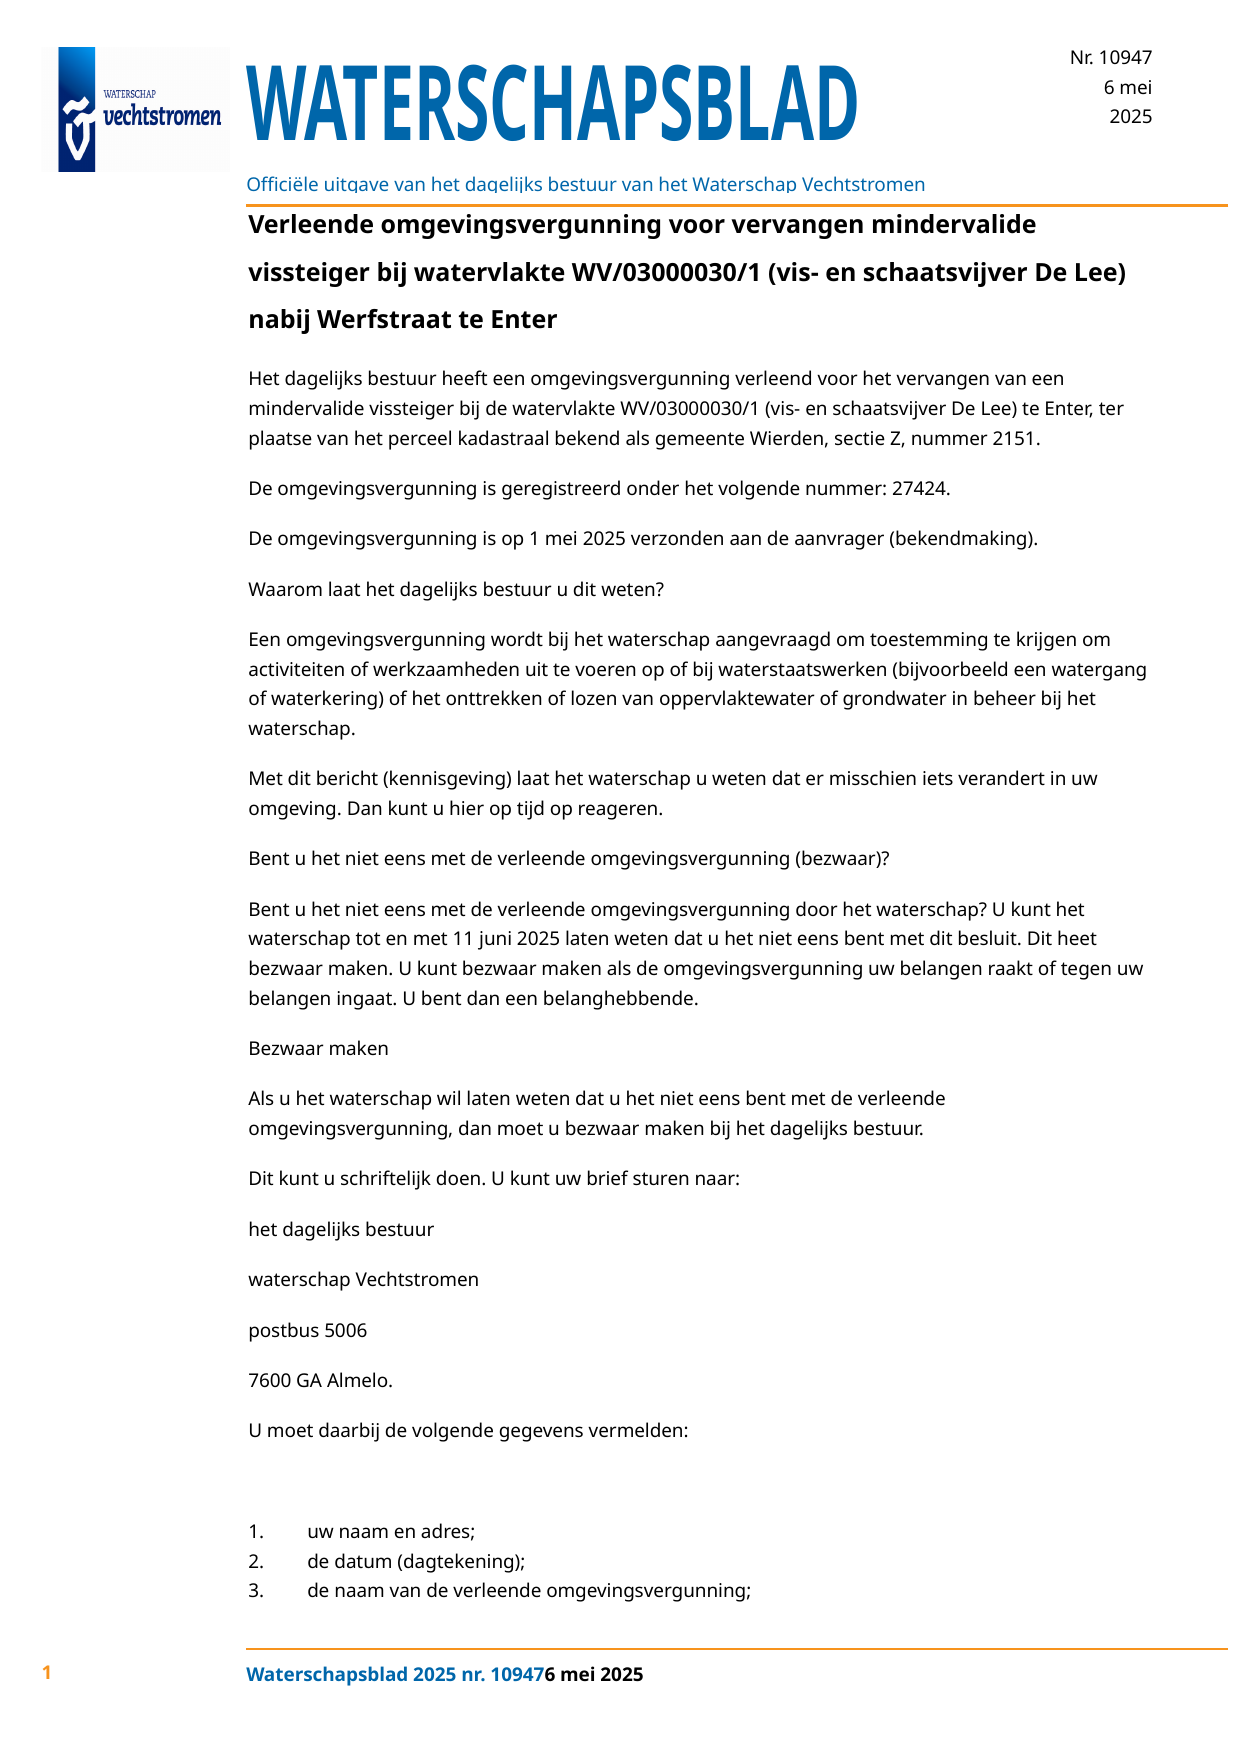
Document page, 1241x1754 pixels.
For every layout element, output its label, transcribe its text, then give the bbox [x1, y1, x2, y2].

text Verleende omgevingsvergunning voor vervangen mindervalide vissteiger bij watervlakte WV/03000030/1 (vis- en schaatsvijver De Lee) nabij Werfstraat te Enter [248, 207, 1152, 336]
text Bent u het niet eens met de verleende omgevingsvergunning door het waterschap? U kunt het waterschap tot en met 11 juni 2025 laten weten dat u het niet eens bent met dit besluit. Dit heet bezwaar maken. U kunt bezwaar maken als de omgevingsvergunning uw belangen raakt of tegen uw belangen ingaat. U bent dan een belanghebbende. [248, 896, 1152, 1010]
text Het dagelijks bestuur heeft een omgevingsvergunning verleend voor het vervangen van een mindervalide vissteiger bij de watervlakte WV/03000030/1 (vis- en schaatsvijver De Lee) te Enter, ter plaatse van het perceel kadastraal bekend als gemeente Wierden, sectie Z, nummer 2151. [248, 366, 1152, 450]
text De omgevingsvergunning is geregistreerd onder het volgende nummer: 27424. [248, 475, 1152, 501]
list de naam van de verleende omgevingsvergunning; [248, 1578, 1152, 1603]
text Waarom laat het dagelijks bestuur u dit weten? [248, 576, 1152, 602]
list de datum (dagtekening); [248, 1548, 1152, 1574]
text postbus 5006 [248, 1317, 1152, 1342]
text Bezwaar maken [248, 1035, 1152, 1061]
text Dit kunt u schriftelijk doen. U kunt uw brief sturen naar: [248, 1166, 1152, 1191]
list uw naam en adres; [248, 1518, 1152, 1544]
text U moet daarbij de volgende gegevens vermelden: [248, 1418, 1152, 1443]
text Met dit bericht (kennisgeving) laat het waterschap u weten dat er misschien iets verandert in uw omgeving. Dan kunt u hier op tijd op reageren. [248, 766, 1152, 821]
text Als u het waterschap wil laten weten dat u het niet eens bent met de verleende omgevingsvergunning, dan moet u bezwaar maken bij het dagelijks bestuur. [248, 1086, 1152, 1141]
text De omgevingsvergunning is op 1 mei 2025 verzonden aan de aanvrager (bekendmaking). [248, 526, 1152, 551]
text waterschap Vechtstromen [248, 1266, 1152, 1292]
text het dagelijks bestuur [248, 1216, 1152, 1242]
text Een omgevingsvergunning wordt bij het waterschap aangevraagd om toestemming te krijgen om activiteiten of werkzaamheden uit te voeren op of bij waterstaatswerken (bijvoorbeeld een watergang of waterkering) of het onttrekken of lozen van oppervlaktewater of grondwater in beheer bij het waterschap. [248, 626, 1152, 741]
text Bent u het niet eens met de verleende omgevingsvergunning (bezwaar)? [248, 846, 1152, 871]
text 7600 GA Almelo. [248, 1367, 1152, 1393]
picture [41, 47, 231, 172]
